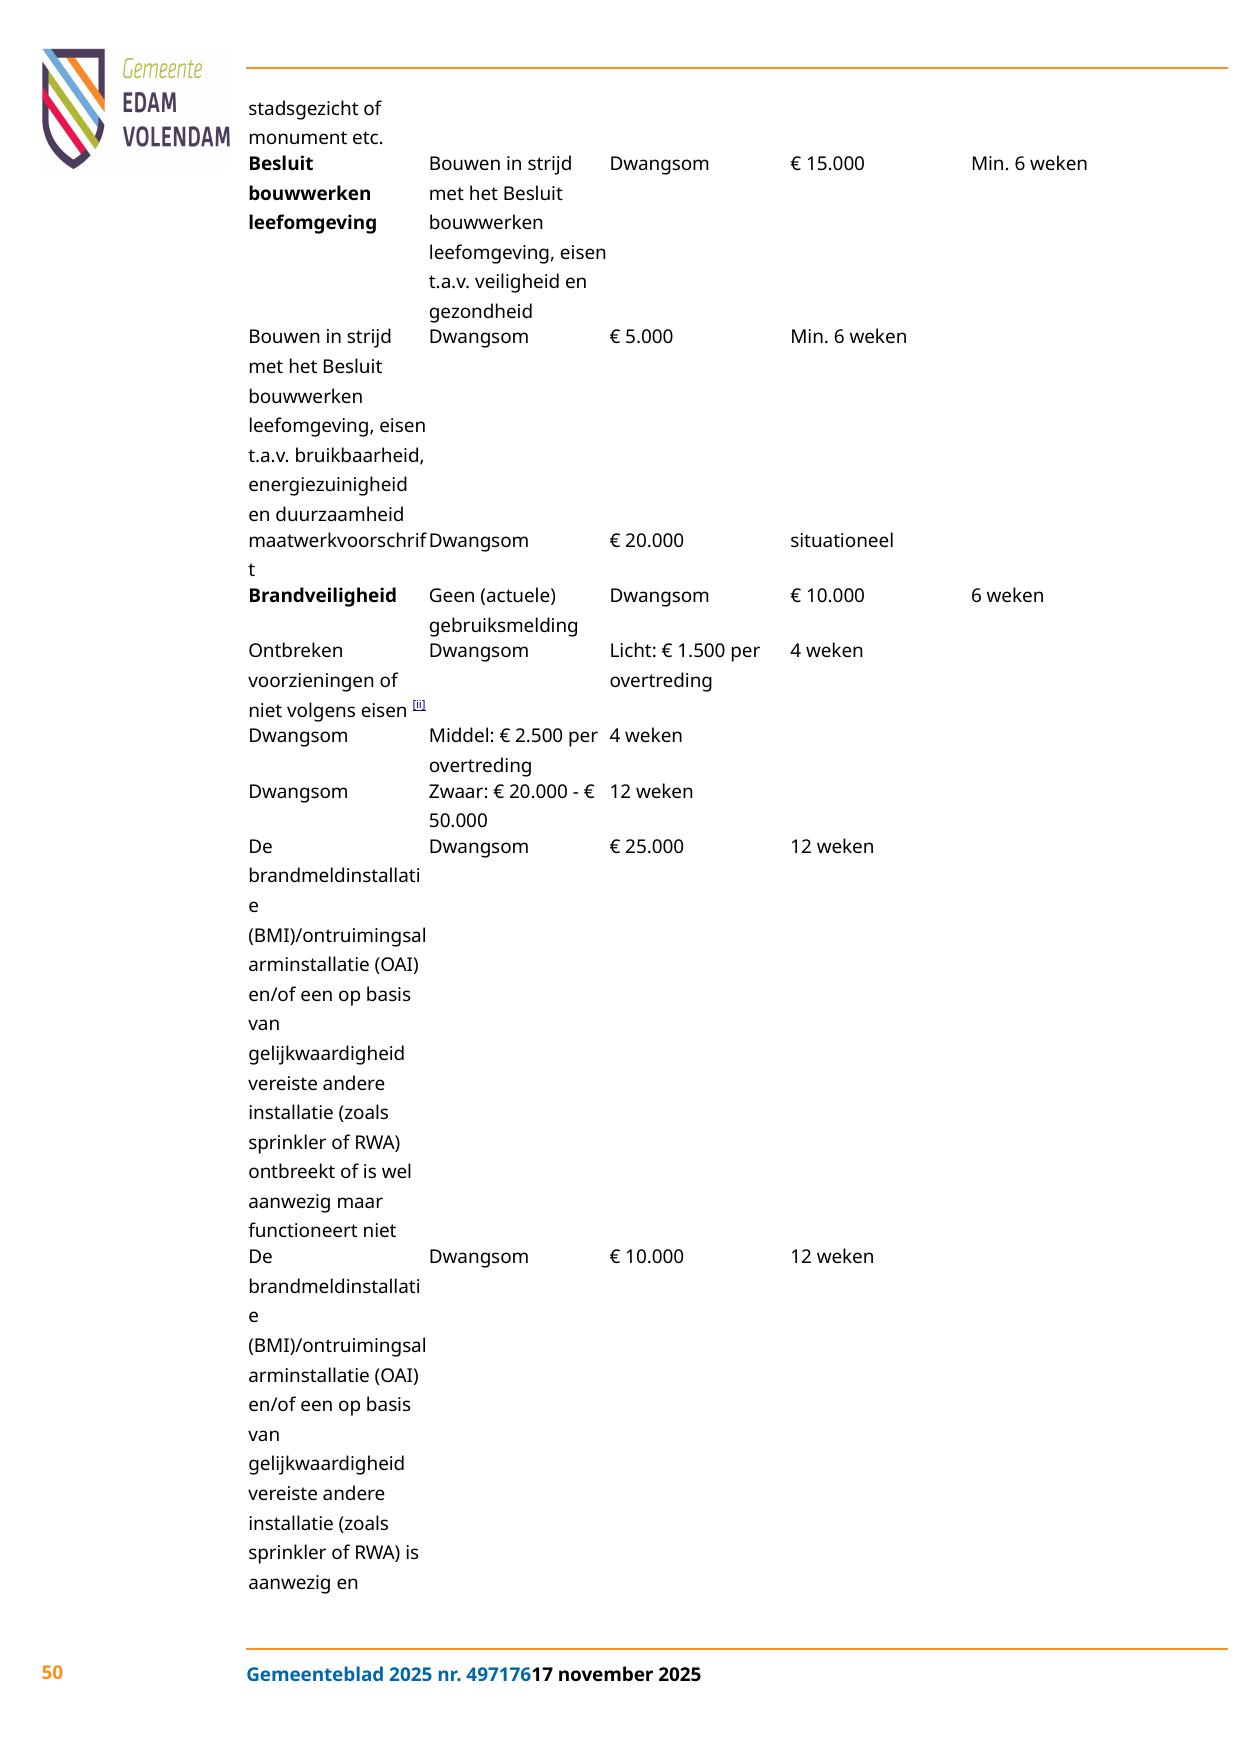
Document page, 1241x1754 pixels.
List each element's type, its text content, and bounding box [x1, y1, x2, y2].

table_cell € 5.000 [609, 324, 790, 527]
table_cell 4 weken [790, 638, 971, 722]
table_cell Besluit bouwwerken leefomgeving [248, 150, 429, 324]
table_cell Min. 6 weken [790, 324, 971, 527]
table_cell Dwangsom [609, 150, 790, 324]
table_cell stadsgezicht of monument etc. [248, 95, 429, 150]
table_cell Bouwen in strijd met het Besluit bouwwerken leefomgeving, eisen t.a.v. veiligheid en gezondheid [429, 150, 609, 324]
table_cell [790, 95, 971, 150]
table_cell 12 weken [790, 1244, 971, 1594]
table_cell De brandmeldinstallatie (BMI)/ontruimingsalarminstallatie (OAI) en/of een op basis van gelijkwaardigheid vereiste andere installatie (zoals sprinkler of RWA) ontbreekt of is wel aanwezig maar functioneert niet [248, 833, 429, 1243]
table_cell situationeel [790, 527, 971, 582]
table_cell € 20.000 [609, 527, 790, 582]
table_cell Geen (actuele) gebruiksmelding [429, 582, 609, 638]
table_cell [429, 95, 609, 150]
table_cell € 25.000 [609, 833, 790, 1243]
table_cell maatwerkvoorschrift [248, 527, 429, 582]
table_cell Dwangsom [248, 723, 429, 778]
table_cell Dwangsom [429, 527, 609, 582]
table_cell Bouwen in strijd met het Besluit bouwwerken leefomgeving, eisen t.a.v. bruikbaarheid, energiezuinigheid en duurzaamheid [248, 324, 429, 527]
table_cell Min. 6 weken [971, 150, 1152, 324]
table_cell 6 weken [971, 582, 1152, 638]
table_cell Brandveiligheid [248, 582, 429, 638]
table_cell Dwangsom [429, 833, 609, 1243]
table_cell Ontbreken voorzieningen of niet volgens eisen [ii] [248, 638, 429, 722]
table_cell € 10.000 [609, 1244, 790, 1594]
table_cell Dwangsom [248, 778, 429, 833]
table_cell € 10.000 [790, 582, 971, 638]
picture [41, 47, 231, 172]
table_cell € 15.000 [790, 150, 971, 324]
table_cell Middel: € 2.500 per overtreding [429, 723, 609, 778]
table_cell [609, 95, 790, 150]
table_cell De brandmeldinstallatie (BMI)/ontruimingsalarminstallatie (OAI) en/of een op basis van gelijkwaardigheid vereiste andere installatie (zoals sprinkler of RWA) is aanwezig en [248, 1244, 429, 1594]
table_cell 12 weken [609, 778, 790, 833]
table_cell Dwangsom [429, 324, 609, 527]
table_cell Zwaar: € 20.000 - € 50.000 [429, 778, 609, 833]
table_cell Dwangsom [429, 1244, 609, 1594]
table_cell 12 weken [790, 833, 971, 1243]
table_cell Dwangsom [429, 638, 609, 722]
table_cell Licht: € 1.500 per overtreding [609, 638, 790, 722]
table_cell 4 weken [609, 723, 790, 778]
table_cell Dwangsom [609, 582, 790, 638]
